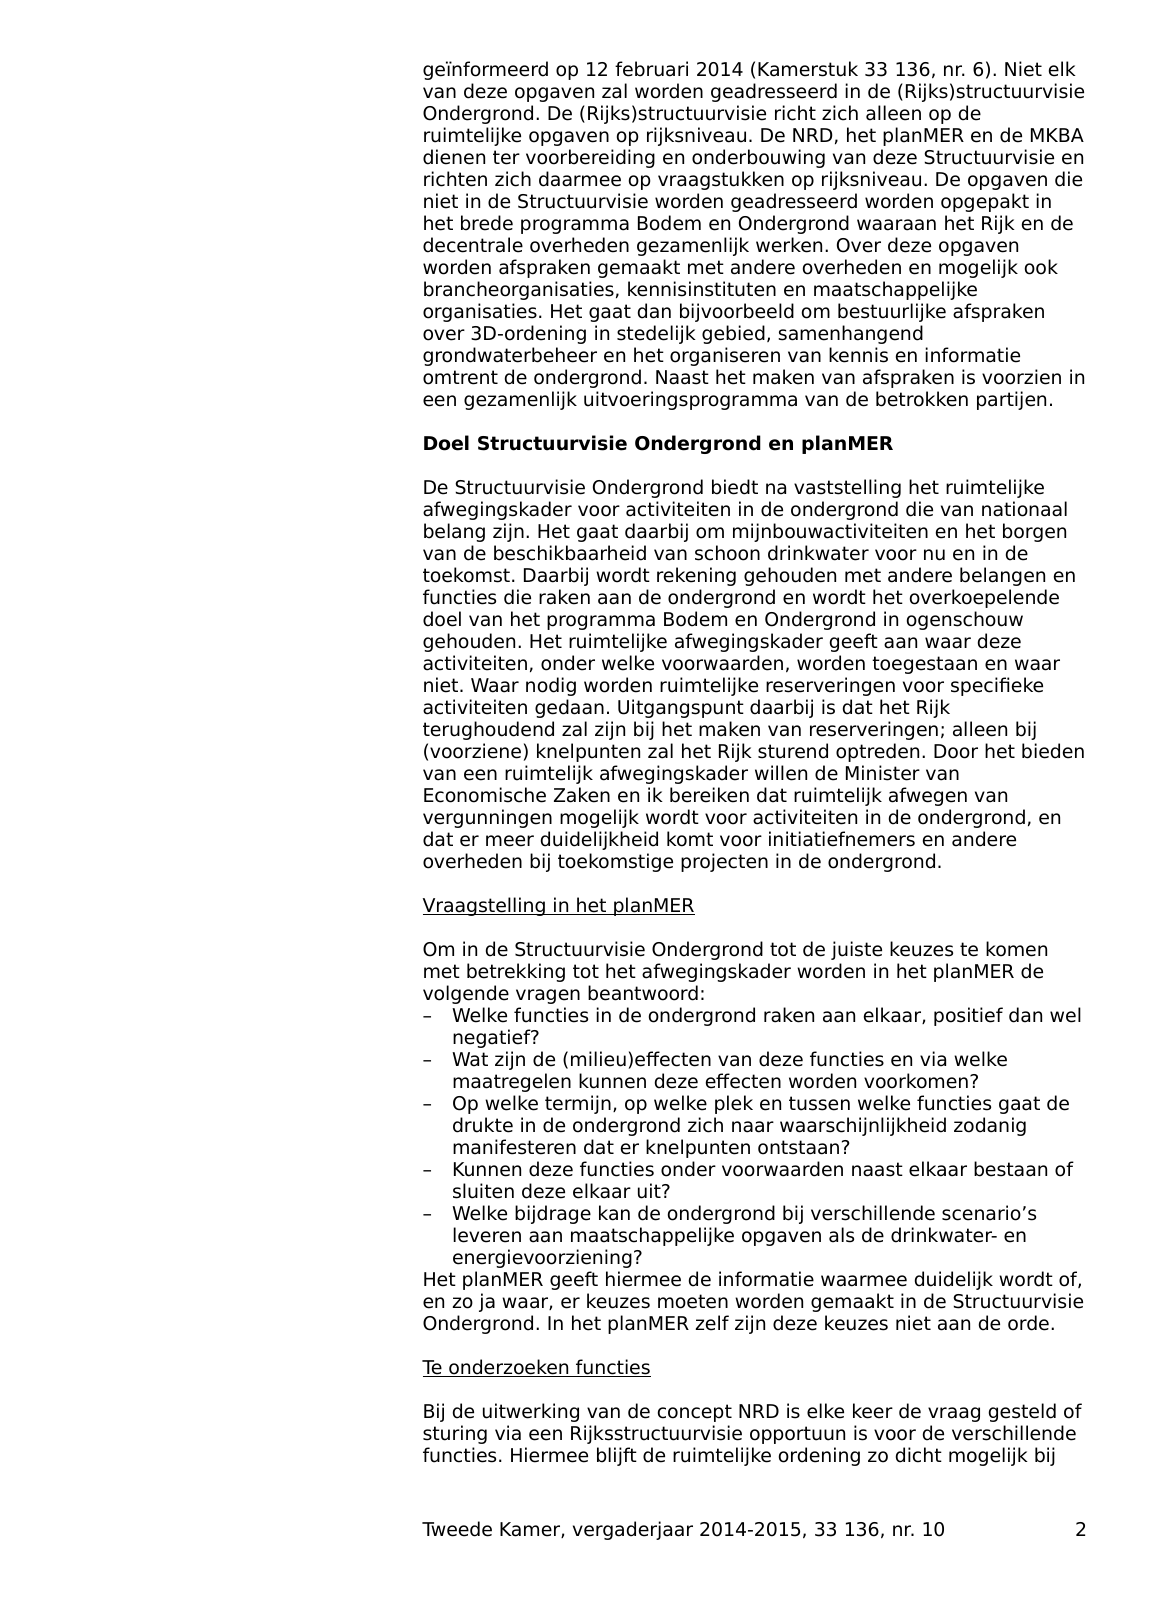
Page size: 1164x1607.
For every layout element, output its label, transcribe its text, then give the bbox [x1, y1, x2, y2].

text – Welke functies in de ondergrond raken aan elkaar, positief dan wel negatief? [422, 1005, 1087, 1049]
subtitle Te onderzoeken functies [422, 1357, 1087, 1379]
text Bij de uitwerking van de concept NRD is elke keer de vraag gesteld of sturing via een Rijksstructuurvisie opportuun is voor de verschillende functies. Hiermee blijft de ruimtelijke ordening zo dicht mogelijk bij [422, 1401, 1087, 1467]
text – Kunnen deze functies onder voorwaarden naast elkaar bestaan of sluiten deze elkaar uit? [422, 1159, 1087, 1203]
text geïnformeerd op 12 februari 2014 (Kamerstuk 33 136, nr. 6). Niet elk van deze opgaven zal worden geadresseerd in de (Rijks)structuurvisie Ondergrond. De (Rijks)structuurvisie richt zich alleen op de ruimtelijke opgaven op rijksniveau. De NRD, het planMER en de MKBA dienen ter voorbereiding en onderbouwing van deze Structuurvisie en richten zich daarmee op vraagstukken op rijksniveau. De opgaven die niet in de Structuurvisie worden geadresseerd worden opgepakt in het brede programma Bodem en Ondergrond waaraan het Rijk en de decentrale overheden gezamenlijk werken. Over deze opgaven worden afspraken gemaakt met andere overheden en mogelijk ook brancheorganisaties, kennisinstituten en maatschappelijke organisaties. Het gaat dan bijvoorbeeld om bestuurlijke afspraken over 3D-ordening in stedelijk gebied, samenhangend grondwaterbeheer en het organiseren van kennis en informatie omtrent de ondergrond. Naast het maken van afspraken is voorzien in een gezamenlijk uitvoeringsprogramma van de betrokken partijen. [422, 59, 1087, 411]
subtitle Vraagstelling in het planMER [422, 895, 1087, 917]
text – Wat zijn de (milieu)effecten van deze functies en via welke maatregelen kunnen deze effecten worden voorkomen? [422, 1049, 1087, 1093]
text Om in de Structuurvisie Ondergrond tot de juiste keuzes te komen met betrekking tot het afwegingskader worden in het planMER de volgende vragen beantwoord: [422, 939, 1087, 1005]
text Het planMER geeft hiermee de informatie waarmee duidelijk wordt of, en zo ja waar, er keuzes moeten worden gemaakt in de Structuurvisie Ondergrond. In het planMER zelf zijn deze keuzes niet aan de orde. [422, 1269, 1087, 1335]
subtitle Doel Structuurvisie Ondergrond en planMER [422, 433, 1087, 455]
text De Structuurvisie Ondergrond biedt na vaststelling het ruimtelijke afwegingskader voor activiteiten in de ondergrond die van nationaal belang zijn. Het gaat daarbij om mijnbouwactiviteiten en het borgen van de beschikbaarheid van schoon drinkwater voor nu en in de toekomst. Daarbij wordt rekening gehouden met andere belangen en functies die raken aan de ondergrond en wordt het overkoepelende doel van het programma Bodem en Ondergrond in ogenschouw gehouden. Het ruimtelijke afwegingskader geeft aan waar deze activiteiten, onder welke voorwaarden, worden toegestaan en waar niet. Waar nodig worden ruimtelijke reserveringen voor specifieke activiteiten gedaan. Uitgangspunt daarbij is dat het Rijk terughoudend zal zijn bij het maken van reserveringen; alleen bij (voorziene) knelpunten zal het Rijk sturend optreden. Door het bieden van een ruimtelijk afwegingskader willen de Minister van Economische Zaken en ik bereiken dat ruimtelijk afwegen van vergunningen mogelijk wordt voor activiteiten in de ondergrond, en dat er meer duidelijkheid komt voor initiatiefnemers en andere overheden bij toekomstige projecten in de ondergrond. [422, 477, 1087, 873]
text – Welke bijdrage kan de ondergrond bij verschillende scenario’s leveren aan maatschappelijke opgaven als de drinkwater- en energievoorziening? [422, 1203, 1087, 1269]
text – Op welke termijn, op welke plek en tussen welke functies gaat de drukte in de ondergrond zich naar waarschijnlijkheid zodanig manifesteren dat er knelpunten ontstaan? [422, 1093, 1087, 1159]
